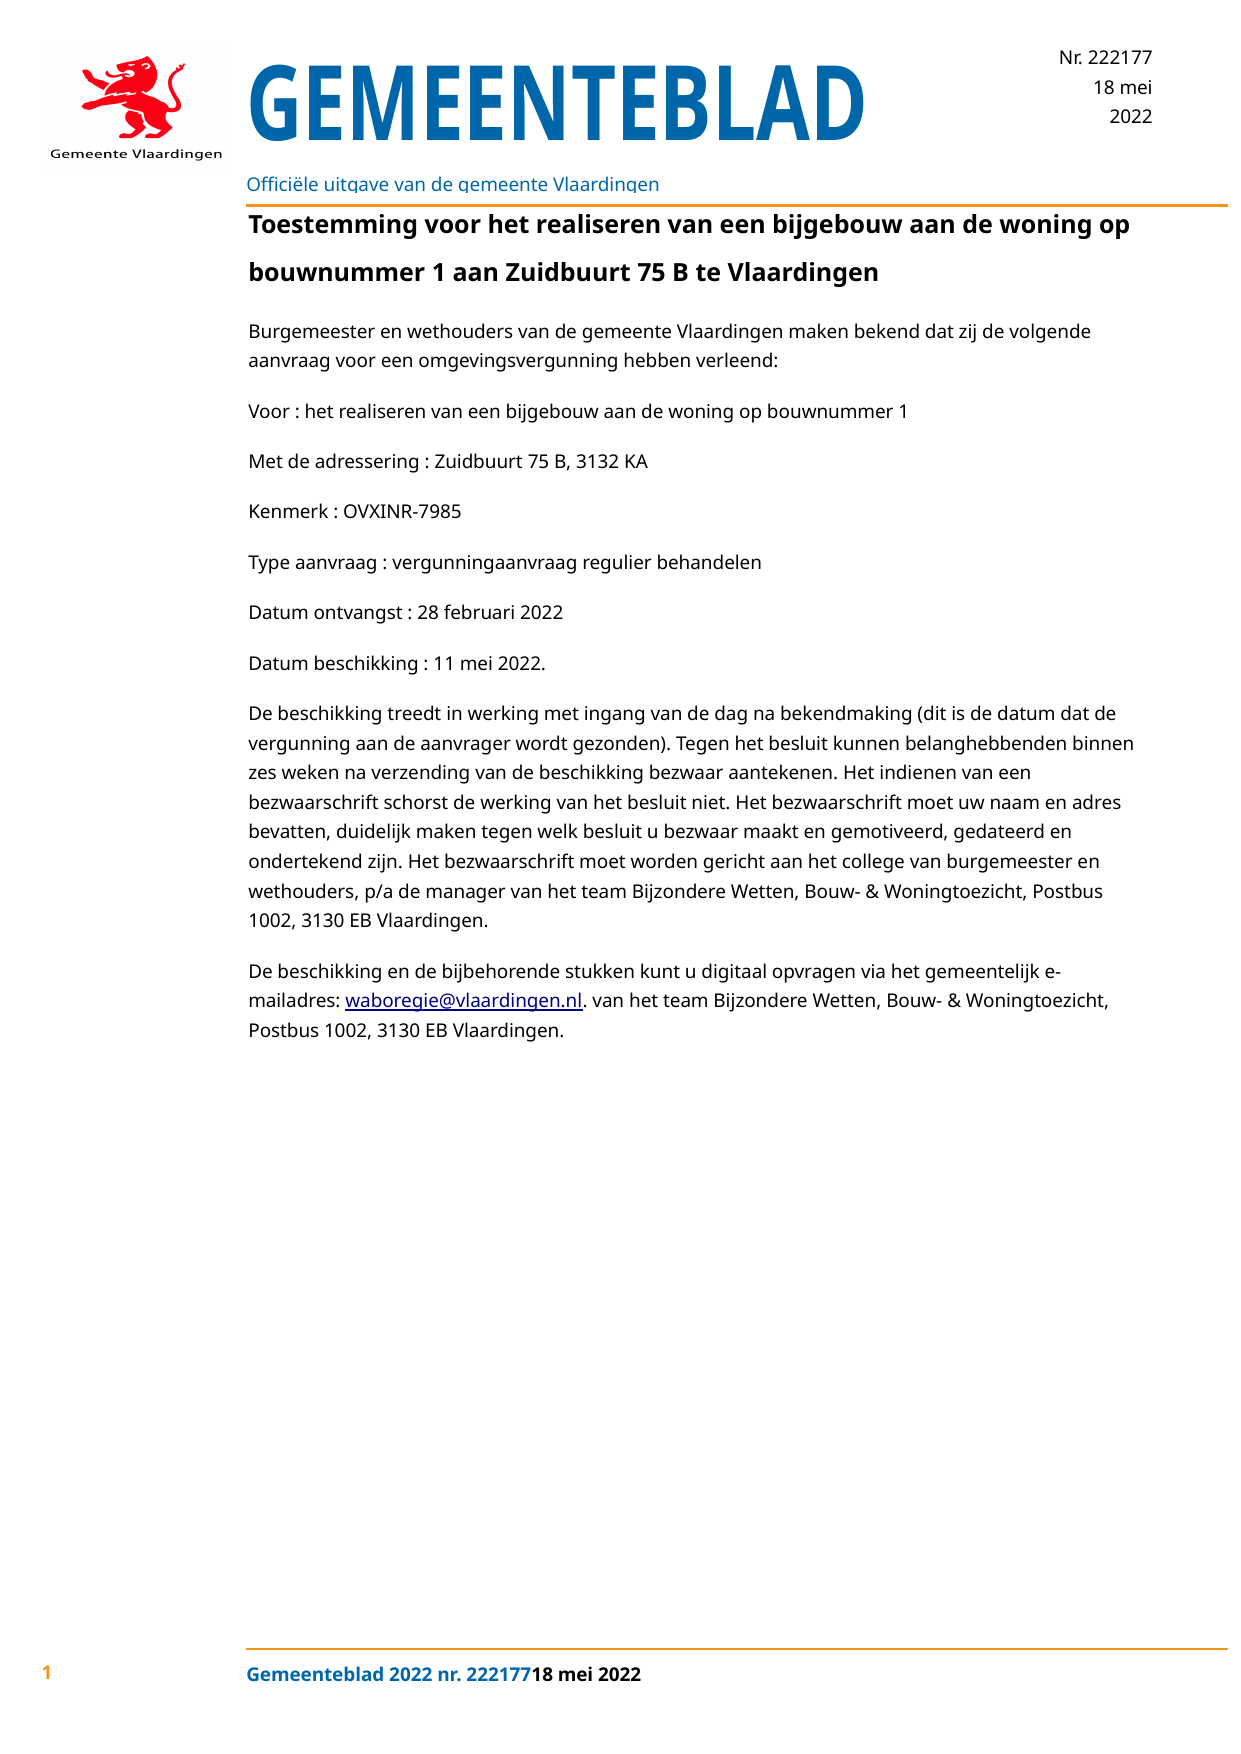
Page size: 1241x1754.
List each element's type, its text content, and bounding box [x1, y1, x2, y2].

text Burgemeester en wethouders van de gemeente Vlaardingen maken bekend dat zij de volgende aanvraag voor een omgevingsvergunning hebben verleend: [248, 318, 1152, 373]
text Datum ontvangst : 28 februari 2022 [248, 599, 1152, 625]
text Datum beschikking : 11 mei 2022. [248, 650, 1152, 676]
text De beschikking treedt in werking met ingang van de dag na bekendmaking (dit is de datum dat de vergunning aan de aanvrager wordt gezonden). Tegen het besluit kunnen belanghebbenden binnen zes weken na verzending van de beschikking bezwaar aantekenen. Het indienen van een bezwaarschrift schorst de werking van het besluit niet. Het bezwaarschrift moet uw naam en adres bevatten, duidelijk maken tegen welk besluit u bezwaar maakt en gemotiveerd, gedateerd en ondertekend zijn. Het bezwaarschrift moet worden gericht aan het college van burgemeester en wethouders, p/a de manager van het team Bijzondere Wetten, Bouw- & Woningtoezicht, Postbus 1002, 3130 EB Vlaardingen. [248, 700, 1152, 933]
text De beschikking en de bijbehorende stukken kunt u digitaal opvragen via het gemeentelijk e-mailadres: waboregie@vlaardingen.nl. van het team Bijzondere Wetten, Bouw- & Woningtoezicht, Postbus 1002, 3130 EB Vlaardingen. [248, 958, 1152, 1043]
text Type aanvraag : vergunningaanvraag regulier behandelen [248, 549, 1152, 575]
picture [41, 47, 231, 172]
text Met de adressering : Zuidbuurt 75 B, 3132 KA [248, 448, 1152, 474]
text Kenmerk : OVXINR-7985 [248, 499, 1152, 524]
text Toestemming voor het realiseren van een bijgebouw aan de woning op bouwnummer 1 aan Zuidbuurt 75 B te Vlaardingen [248, 207, 1152, 288]
text Voor : het realiseren van een bijgebouw aan de woning op bouwnummer 1 [248, 398, 1152, 424]
